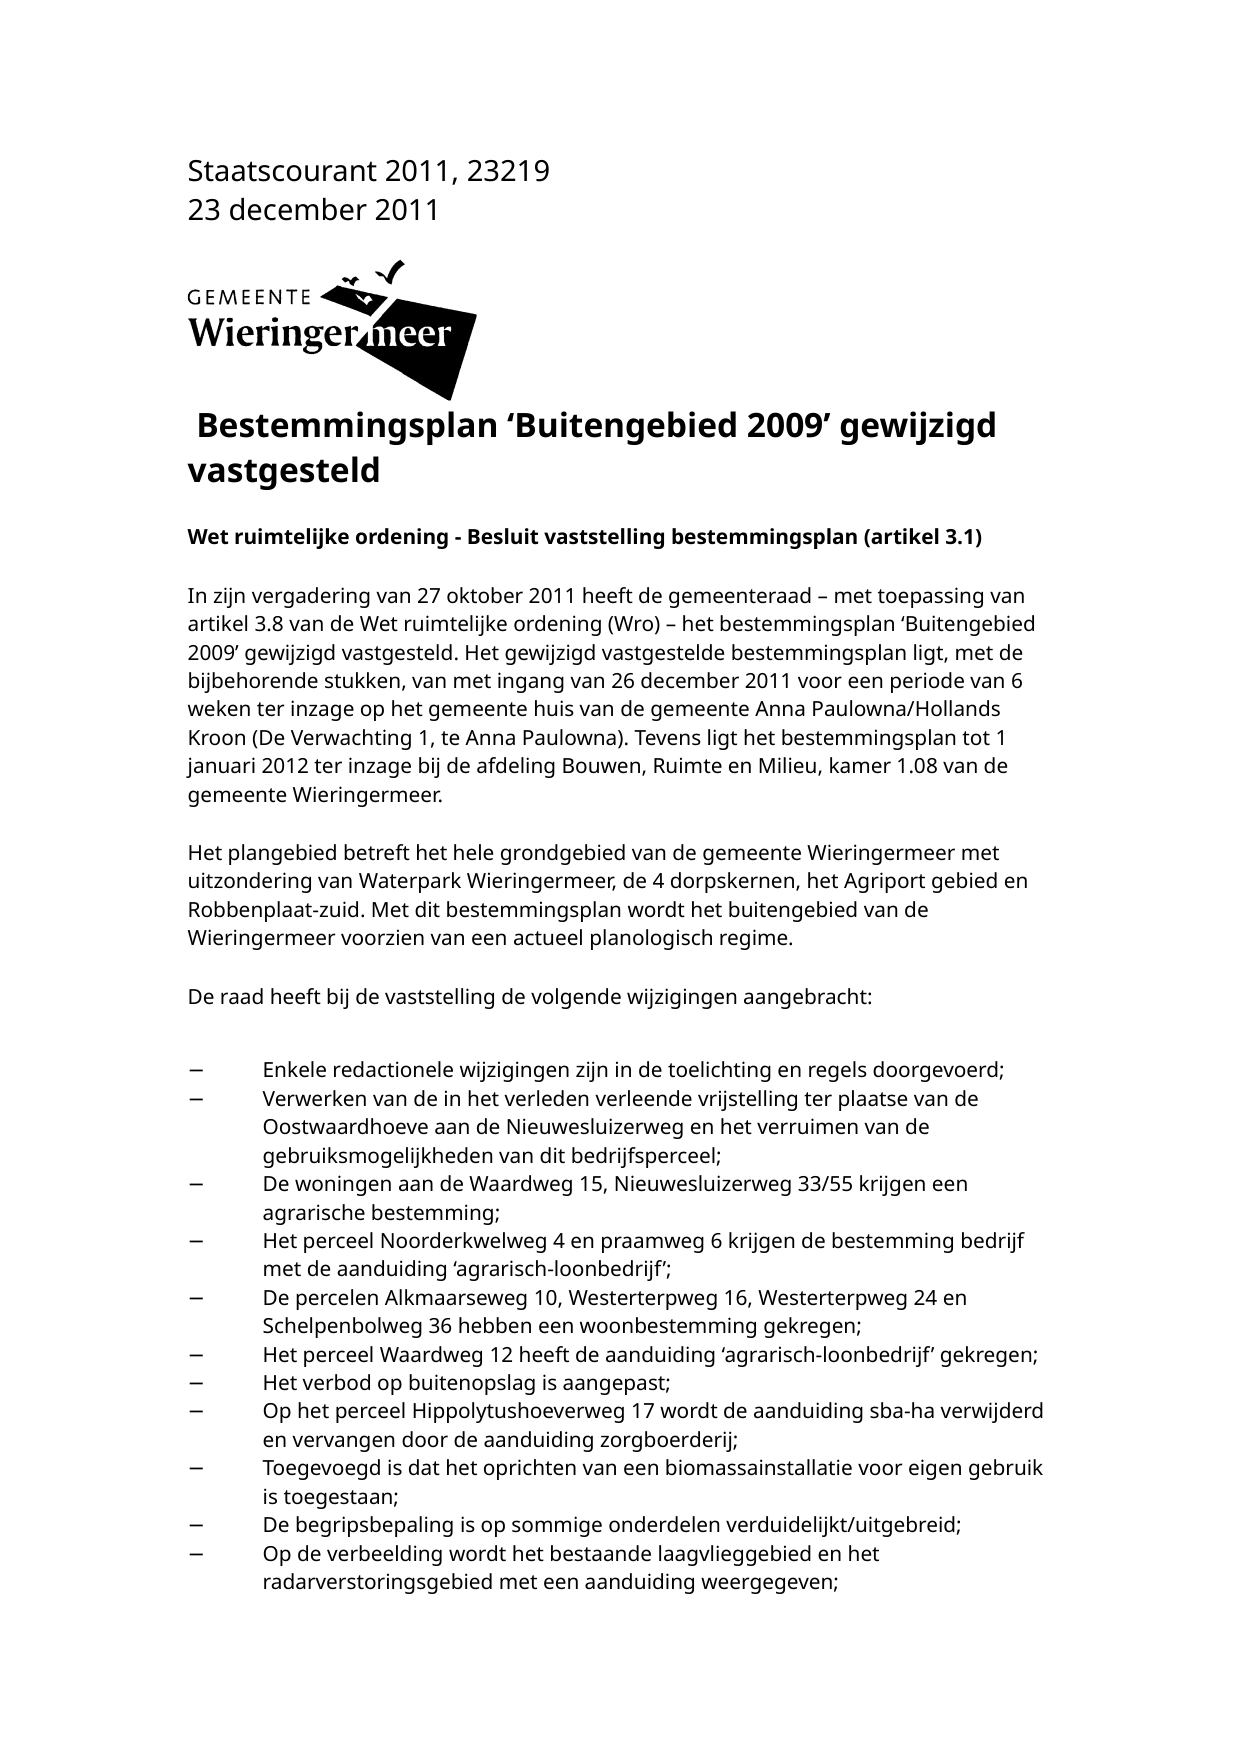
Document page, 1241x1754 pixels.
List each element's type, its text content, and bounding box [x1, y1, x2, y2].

text 23 december 2011 [187, 190, 1053, 229]
list Verwerken van de in het verleden verleende vrijstelling ter plaatse van de Oostwaardhoeve aan de Nieuwesluizerweg en het verruimen van de gebruiksmogelijkheden van dit bedrijfsperceel; [187, 1084, 1053, 1169]
text In zijn vergadering van 27 oktober 2011 heeft de gemeenteraad – met toepassing van artikel 3.8 van de Wet ruimtelijke ordening (Wro) – het bestemmingsplan ‘Buitengebied 2009’ gewijzigd vastgesteld. Het gewijzigd vastgestelde bestemmingsplan ligt, met de bijbehorende stukken, van met ingang van 26 december 2011 voor een periode van 6 weken ter inzage op het gemeente huis van de gemeente Anna Paulowna/Hollands Kroon (De Verwachting 1, te Anna Paulowna). Tevens ligt het bestemmingsplan tot 1 januari 2012 ter inzage bij de afdeling Bouwen, Ruimte en Milieu, kamer 1.08 van de gemeente Wieringermeer. [187, 581, 1053, 808]
text Het plangebied betreft het hele grondgebied van de gemeente Wieringermeer met uitzondering van Waterpark Wieringermeer, de 4 dorpskernen, het Agriport gebied en Robbenplaat-zuid. Met dit bestemmingsplan wordt het buitengebied van de Wieringermeer voorzien van een actueel planologisch regime. [187, 838, 1053, 952]
list De begripsbepaling is op sommige onderdelen verduidelijkt/uitgebreid; [187, 1510, 1053, 1539]
text Staatscourant 2011, 23219 [187, 150, 1053, 190]
list Toegevoegd is dat het oprichten van een biomassainstallatie voor eigen gebruik is toegestaan; [187, 1453, 1053, 1510]
subtitle Bestemmingsplan ‘Buitengebied 2009’ gewijzigd vastgesteld [187, 271, 1053, 492]
list De woningen aan de Waardweg 15, Nieuwesluizerweg 33/55 krijgen een agrarische bestemming; [187, 1169, 1053, 1226]
text De raad heeft bij de vaststelling de volgende wijzigingen aangebracht: [187, 982, 1053, 1010]
list Het verbod op buitenopslag is aangepast; [187, 1368, 1053, 1397]
list Op het perceel Hippolytushoeverweg 17 wordt de aanduiding sba-ha verwijderd en vervangen door de aanduiding zorgboerderij; [187, 1397, 1053, 1453]
list De percelen Alkmaarseweg 10, Westerterpweg 16, Westerterpweg 24 en Schelpenbolweg 36 hebben een woonbestemming gekregen; [187, 1283, 1053, 1340]
picture [187, 258, 477, 402]
list Het perceel Waardweg 12 heeft de aanduiding ‘agrarisch-loonbedrijf’ gekregen; [187, 1340, 1053, 1368]
text Wet ruimtelijke ordening - Besluit vaststelling bestemmingsplan (artikel 3.1) [187, 522, 1053, 551]
list Op de verbeelding wordt het bestaande laagvlieggebied en het radarverstoringsgebied met een aanduiding weergegeven; [187, 1539, 1053, 1596]
list Enkele redactionele wijzigingen zijn in de toelichting en regels doorgevoerd; [187, 1055, 1053, 1084]
list Het perceel Noorderkwelweg 4 en praamweg 6 krijgen de bestemming bedrijf met de aanduiding ‘agrarisch-loonbedrijf’; [187, 1226, 1053, 1283]
